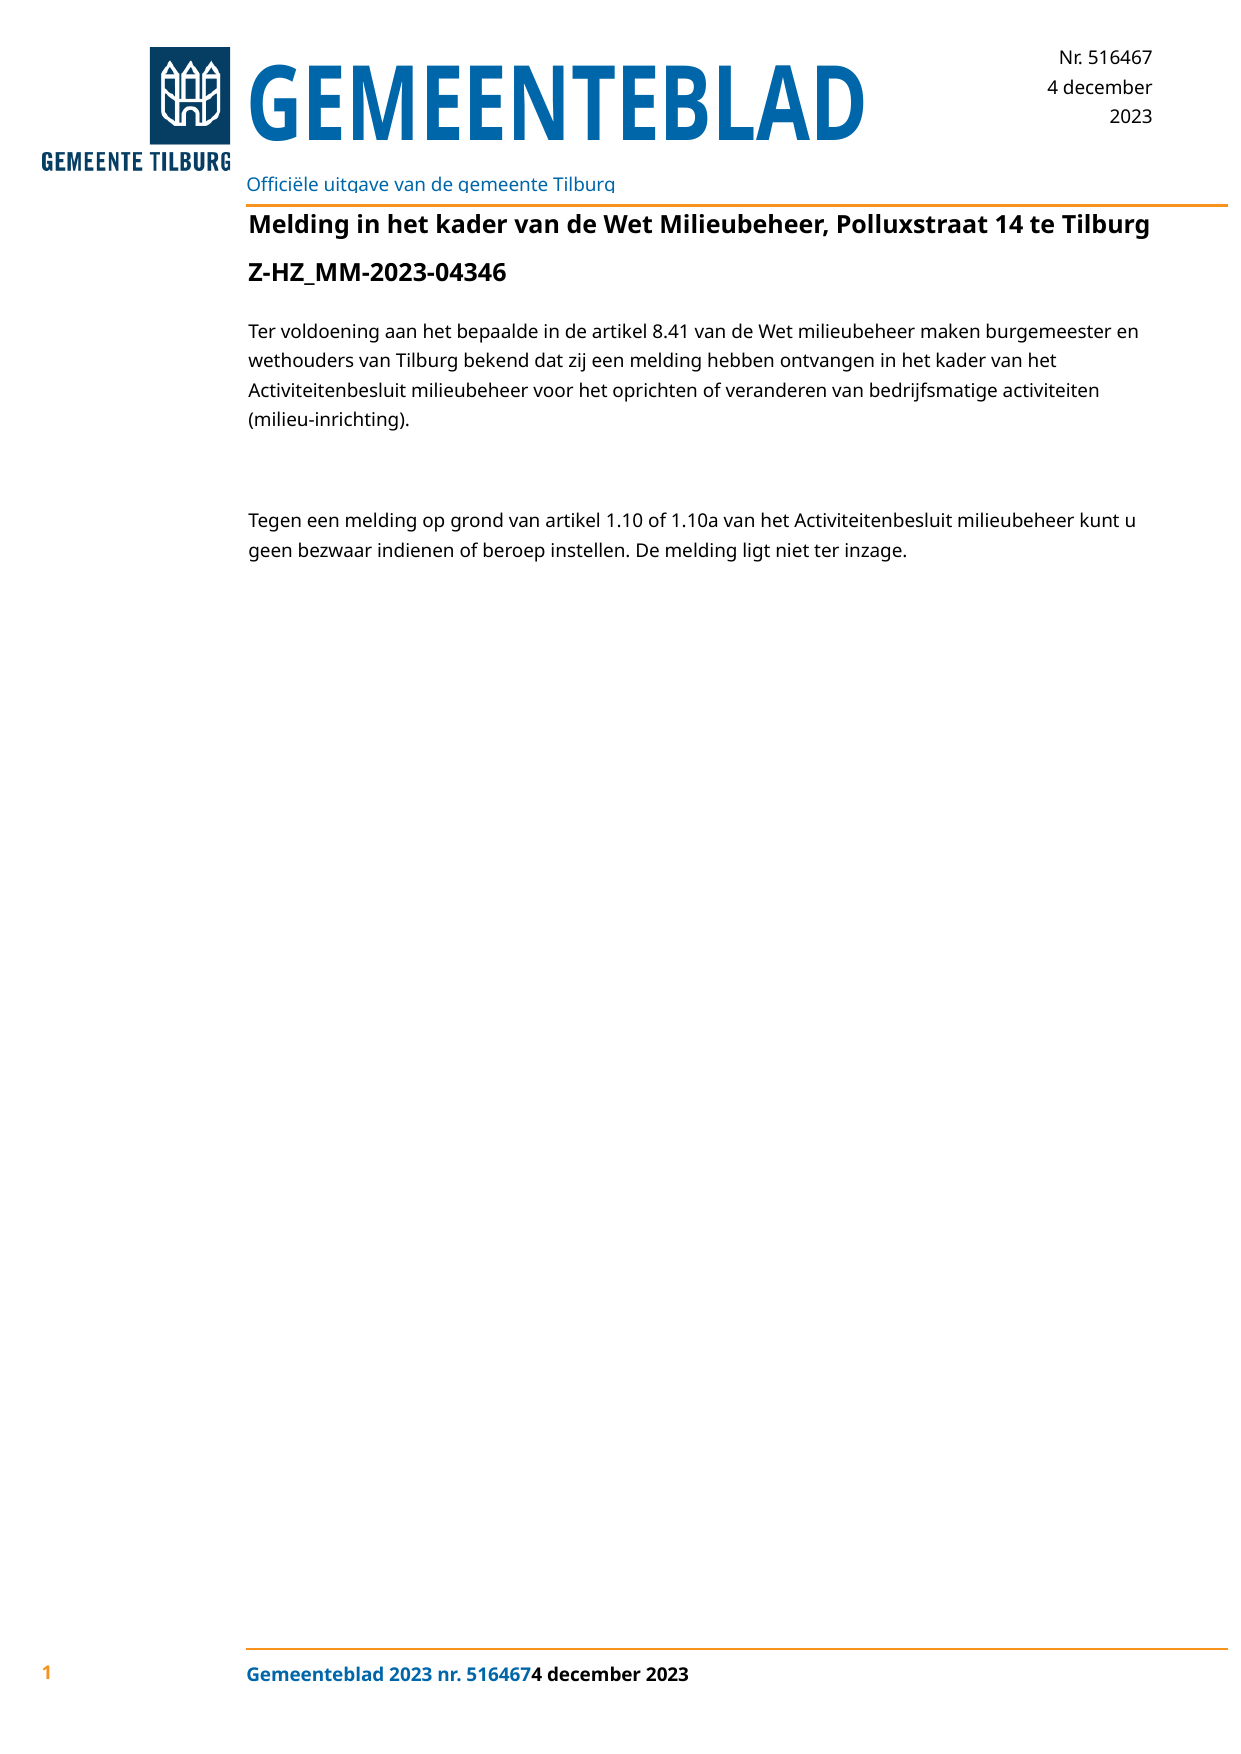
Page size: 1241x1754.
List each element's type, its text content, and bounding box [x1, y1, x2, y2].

text Tegen een melding op grond van artikel 1.10 of 1.10a van het Activiteitenbesluit milieubeheer kunt u geen bezwaar indienen of beroep instellen. De melding ligt niet ter inzage. [248, 507, 1152, 563]
text Ter voldoening aan het bepaalde in de artikel 8.41 van de Wet milieubeheer maken burgemeester en wethouders van Tilburg bekend dat zij een melding hebben ontvangen in het kader van het Activiteitenbesluit milieubeheer voor het oprichten of veranderen van bedrijfsmatige activiteiten (milieu-inrichting). [248, 318, 1152, 432]
picture [41, 47, 231, 172]
text Melding in het kader van de Wet Milieubeheer, Polluxstraat 14 te Tilburg Z-HZ_MM-2023-04346 [248, 207, 1152, 288]
